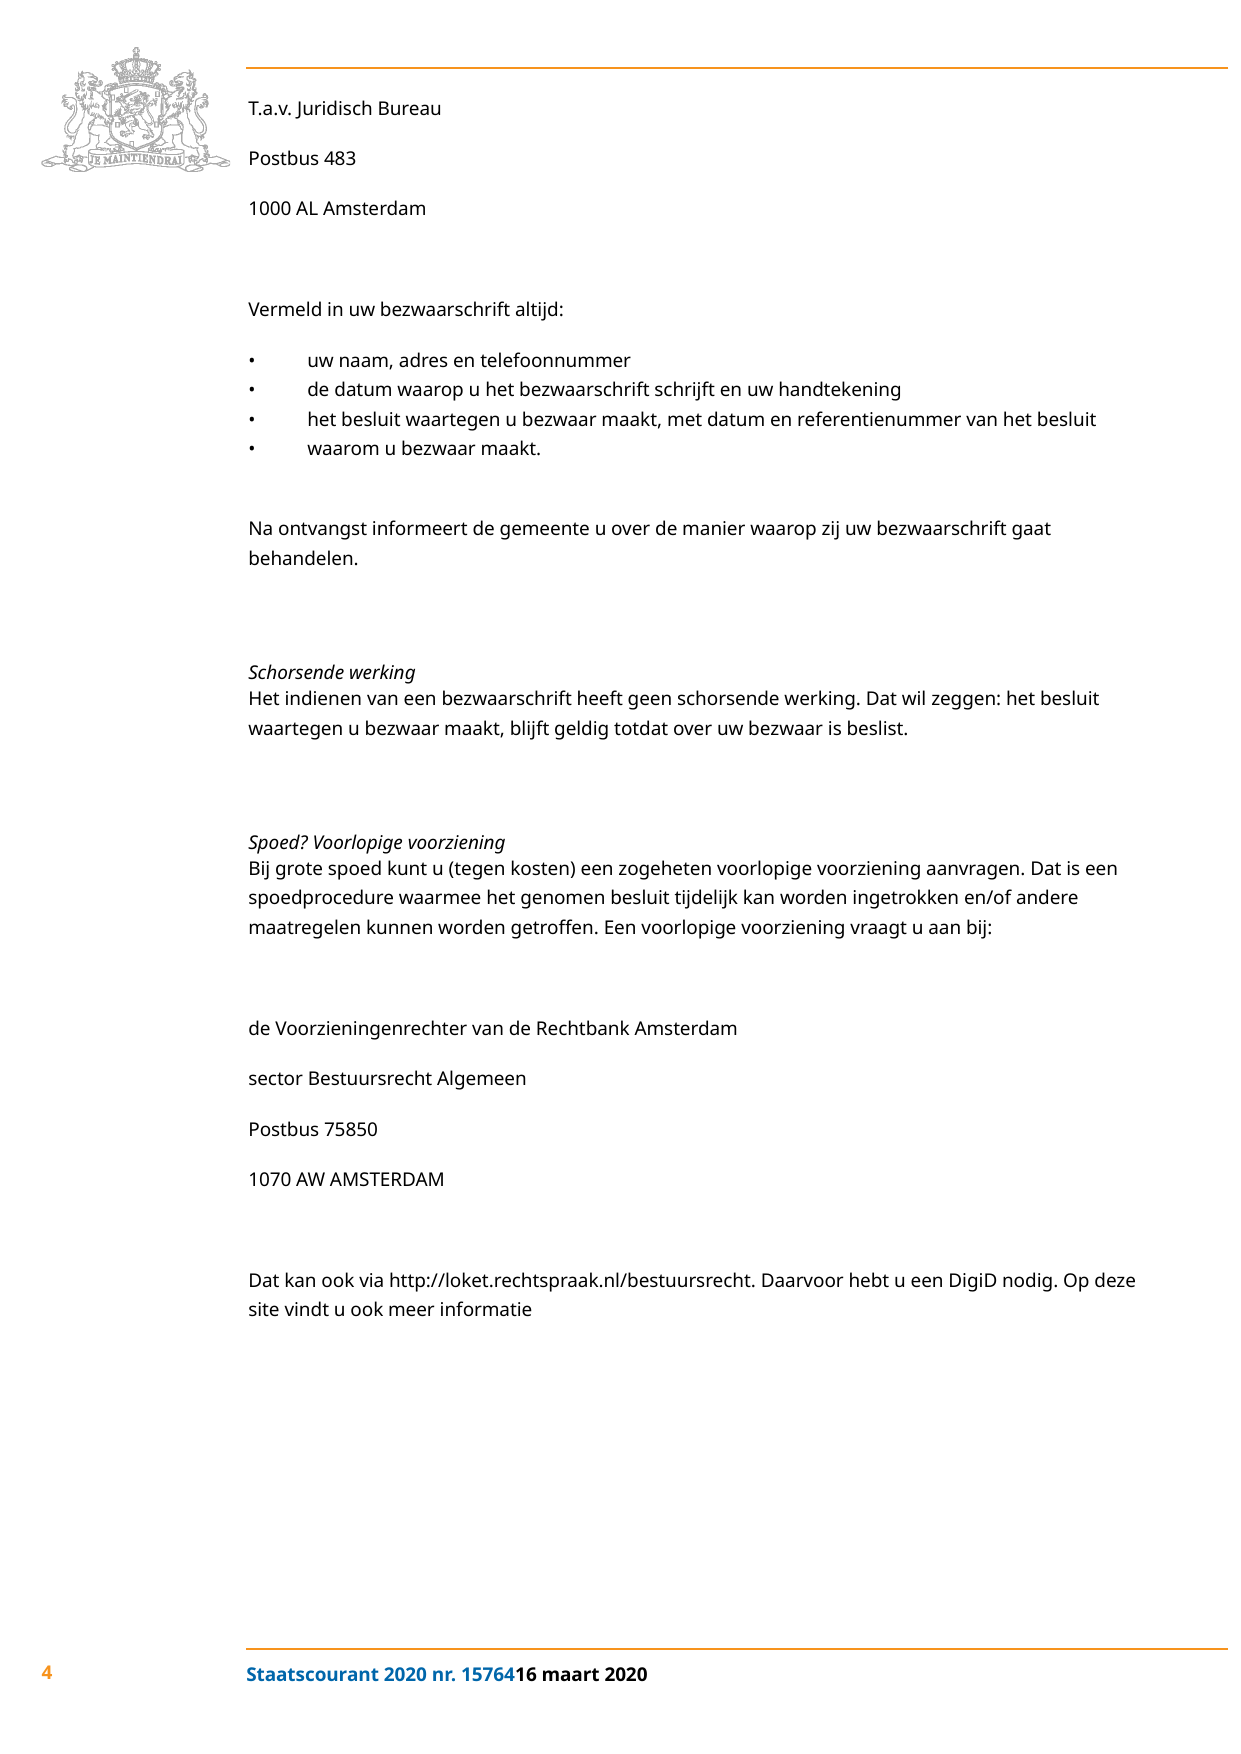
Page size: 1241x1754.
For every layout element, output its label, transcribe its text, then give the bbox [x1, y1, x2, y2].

text T.a.v. Juridisch Bureau [248, 95, 1152, 121]
list uw naam, adres en telefoonnummer [248, 347, 1152, 373]
text 1000 AL Amsterdam [248, 196, 1152, 221]
text Vermeld in uw bezwaarschrift altijd: [248, 296, 1152, 322]
text Bij grote spoed kunt u (tegen kosten) een zogeheten voorlopige voorziening aanvragen. Dat is een spoedprocedure waarmee het genomen besluit tijdelijk kan worden ingetrokken en/of andere maatregelen kunnen worden getroffen. Een voorlopige voorziening vraagt u aan bij: [248, 855, 1152, 940]
list het besluit waartegen u bezwaar maakt, met datum en referentienummer van het besluit [248, 406, 1152, 432]
list waarom u bezwaar maakt. [248, 436, 1152, 461]
text Postbus 483 [248, 145, 1152, 171]
text de Voorzieningenrechter van de Rechtbank Amsterdam [248, 1015, 1152, 1041]
text Het indienen van een bezwaarschrift heeft geen schorsende werking. Dat wil zeggen: het besluit waartegen u bezwaar maakt, blijft geldig totdat over uw bezwaar is beslist. [248, 685, 1152, 741]
list de datum waarop u het bezwaarschrift schrijft en uw handtekening [248, 376, 1152, 402]
text sector Bestuursrecht Algemeen [248, 1065, 1152, 1091]
text Schorsende werking [248, 659, 1152, 685]
text 1070 AW AMSTERDAM [248, 1166, 1152, 1192]
picture [41, 47, 231, 172]
text Spoed? Voorlopige voorziening [248, 829, 1152, 855]
text Na ontvangst informeert de gemeente u over de manier waarop zij uw bezwaarschrift gaat behandelen. [248, 516, 1152, 571]
text Postbus 75850 [248, 1116, 1152, 1142]
text Dat kan ook via http://loket.rechtspraak.nl/bestuursrecht. Daarvoor hebt u een DigiD nodig. Op deze site vindt u ook meer informatie [248, 1267, 1152, 1322]
